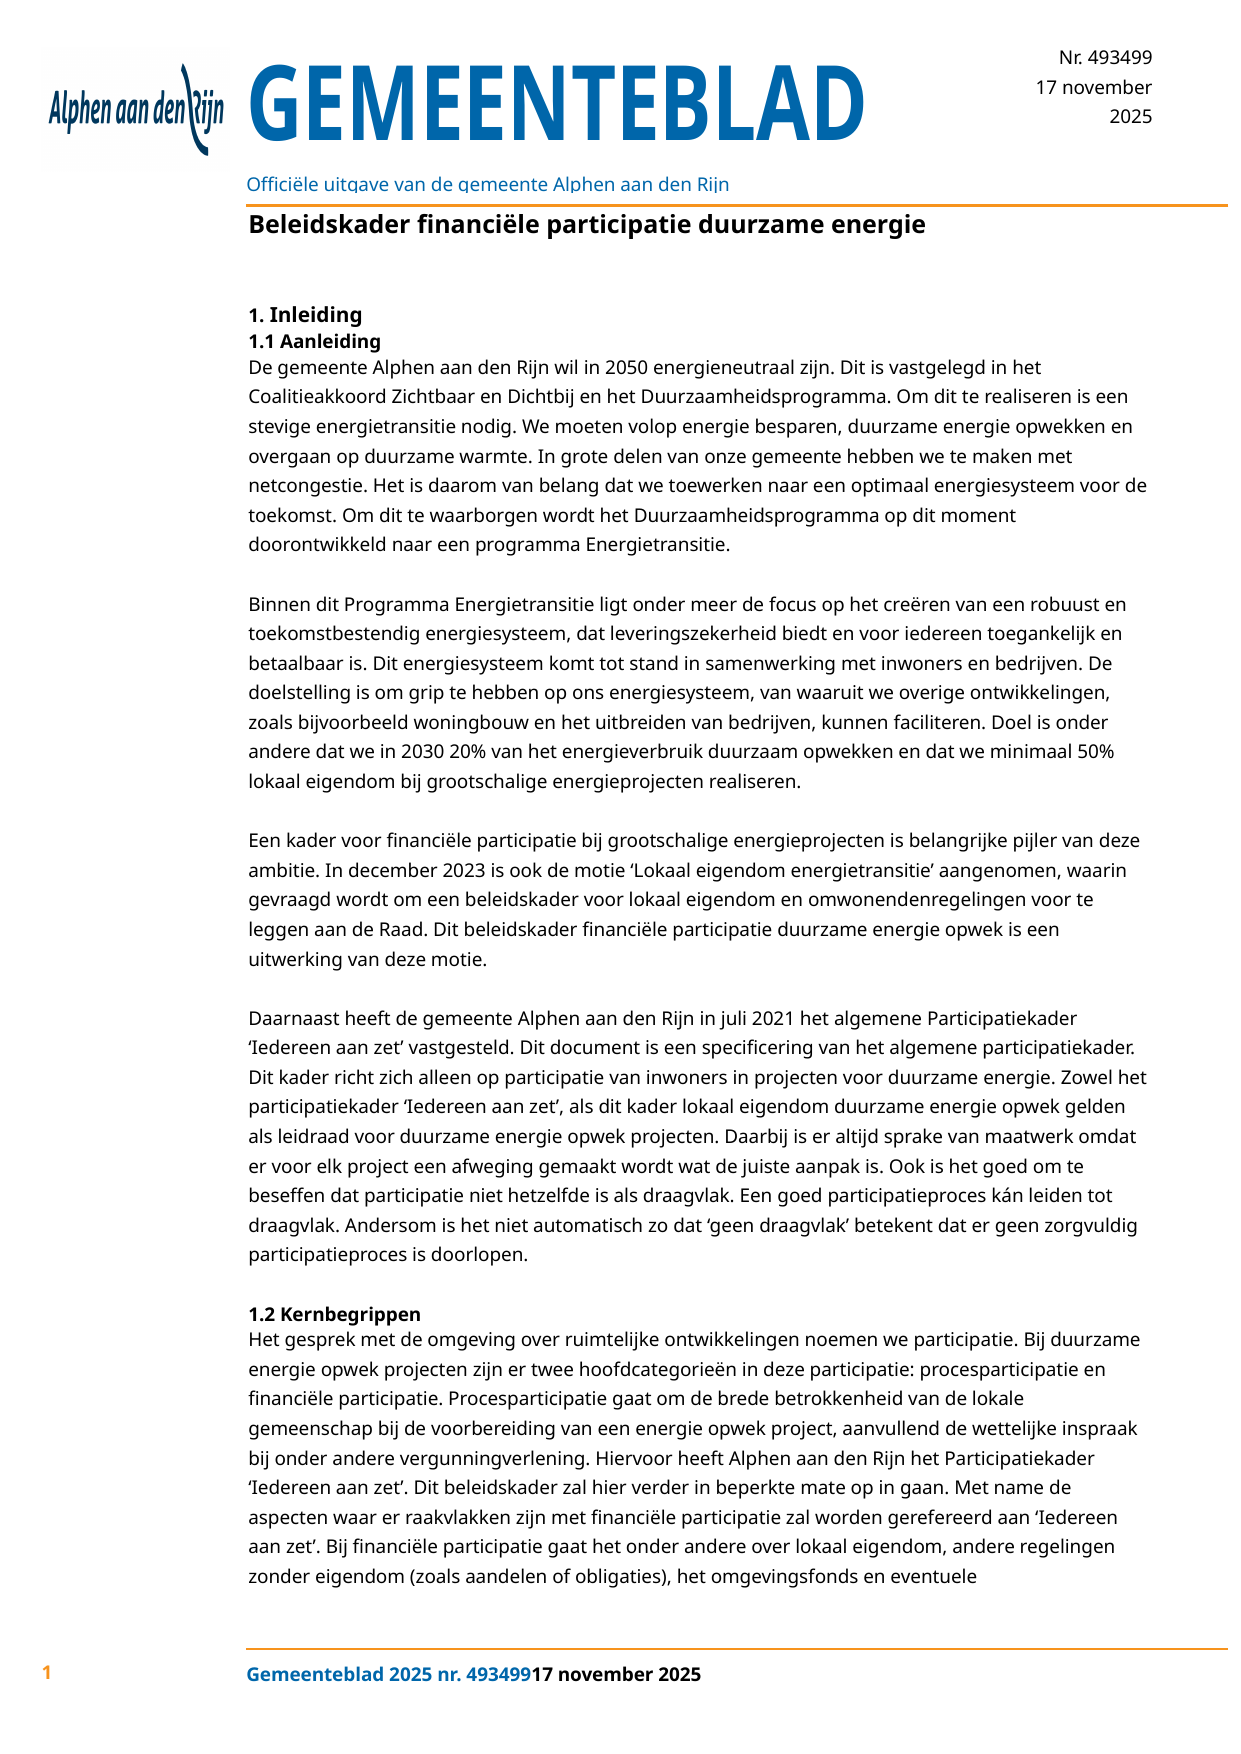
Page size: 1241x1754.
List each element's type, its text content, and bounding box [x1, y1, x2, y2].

picture [41, 47, 231, 172]
text Een kader voor financiële participatie bij grootschalige energieprojecten is belangrijke pijler van deze ambitie. In december 2023 is ook de motie ‘Lokaal eigendom energietransitie’ aangenomen, waarin gevraagd wordt om een beleidskader voor lokaal eigendom en omwonendenregelingen voor te leggen aan de Raad. Dit beleidskader financiële participatie duurzame energie opwek is een uitwerking van deze motie. [248, 827, 1152, 971]
text De gemeente Alphen aan den Rijn wil in 2050 energieneutraal zijn. Dit is vastgelegd in het Coalitieakkoord Zichtbaar en Dichtbij en het Duurzaamheidsprogramma. Om dit te realiseren is een stevige energietransitie nodig. We moeten volop energie besparen, duurzame energie opwekken en overgaan op duurzame warmte. In grote delen van onze gemeente hebben we te maken met netcongestie. Het is daarom van belang dat we toewerken naar een optimaal energiesysteem voor de toekomst. Om dit te waarborgen wordt het Duurzaamheidsprogramma op dit moment doorontwikkeld naar een programma Energietransitie. [248, 354, 1152, 557]
text 1.1 Aanleiding [248, 328, 1152, 354]
text Binnen dit Programma Energietransitie ligt onder meer de focus op het creëren van een robuust en toekomstbestendig energiesysteem, dat leveringszekerheid biedt en voor iedereen toegankelijk en betaalbaar is. Dit energiesysteem komt tot stand in samenwerking met inwoners en bedrijven. De doelstelling is om grip te hebben op ons energiesysteem, van waaruit we overige ontwikkelingen, zoals bijvoorbeeld woningbouw en het uitbreiden van bedrijven, kunnen faciliteren. Doel is onder andere dat we in 2030 20% van het energieverbruik duurzaam opwekken en dat we minimaal 50% lokaal eigendom bij grootschalige energieprojecten realiseren. [248, 591, 1152, 794]
text 1. Inleiding [248, 300, 1152, 328]
text Het gesprek met de omgeving over ruimtelijke ontwikkelingen noemen we participatie. Bij duurzame energie opwek projecten zijn er twee hoofdcategorieën in deze participatie: procesparticipatie en financiële participatie. Procesparticipatie gaat om de brede betrokkenheid van de lokale gemeenschap bij de voorbereiding van een energie opwek project, aanvullend de wettelijke inspraak bij onder andere vergunningverlening. Hiervoor heeft Alphen aan den Rijn het Participatiekader ‘Iedereen aan zet’. Dit beleidskader zal hier verder in beperkte mate op in gaan. Met name de aspecten waar er raakvlakken zijn met financiële participatie zal worden gerefereerd aan ‘Iedereen aan zet’. Bij financiële participatie gaat het onder andere over lokaal eigendom, andere regelingen zonder eigendom (zoals aandelen of obligaties), het omgevingsfonds en eventuele [248, 1326, 1152, 1589]
text Beleidskader financiële participatie duurzame energie [248, 207, 1152, 241]
text Daarnaast heeft de gemeente Alphen aan den Rijn in juli 2021 het algemene Participatiekader ‘Iedereen aan zet’ vastgesteld. Dit document is een specificering van het algemene participatiekader. Dit kader richt zich alleen op participatie van inwoners in projecten voor duurzame energie. Zowel het participatiekader ‘Iedereen aan zet’, als dit kader lokaal eigendom duurzame energie opwek gelden als leidraad voor duurzame energie opwek projecten. Daarbij is er altijd sprake van maatwerk omdat er voor elk project een afweging gemaakt wordt wat de juiste aanpak is. Ook is het goed om te beseffen dat participatie niet hetzelfde is als draagvlak. Een goed participatieproces kán leiden tot draagvlak. Andersom is het niet automatisch zo dat ‘geen draagvlak’ betekent dat er geen zorgvuldig participatieproces is doorlopen. [248, 1005, 1152, 1267]
text 1.2 Kernbegrippen [248, 1301, 1152, 1326]
